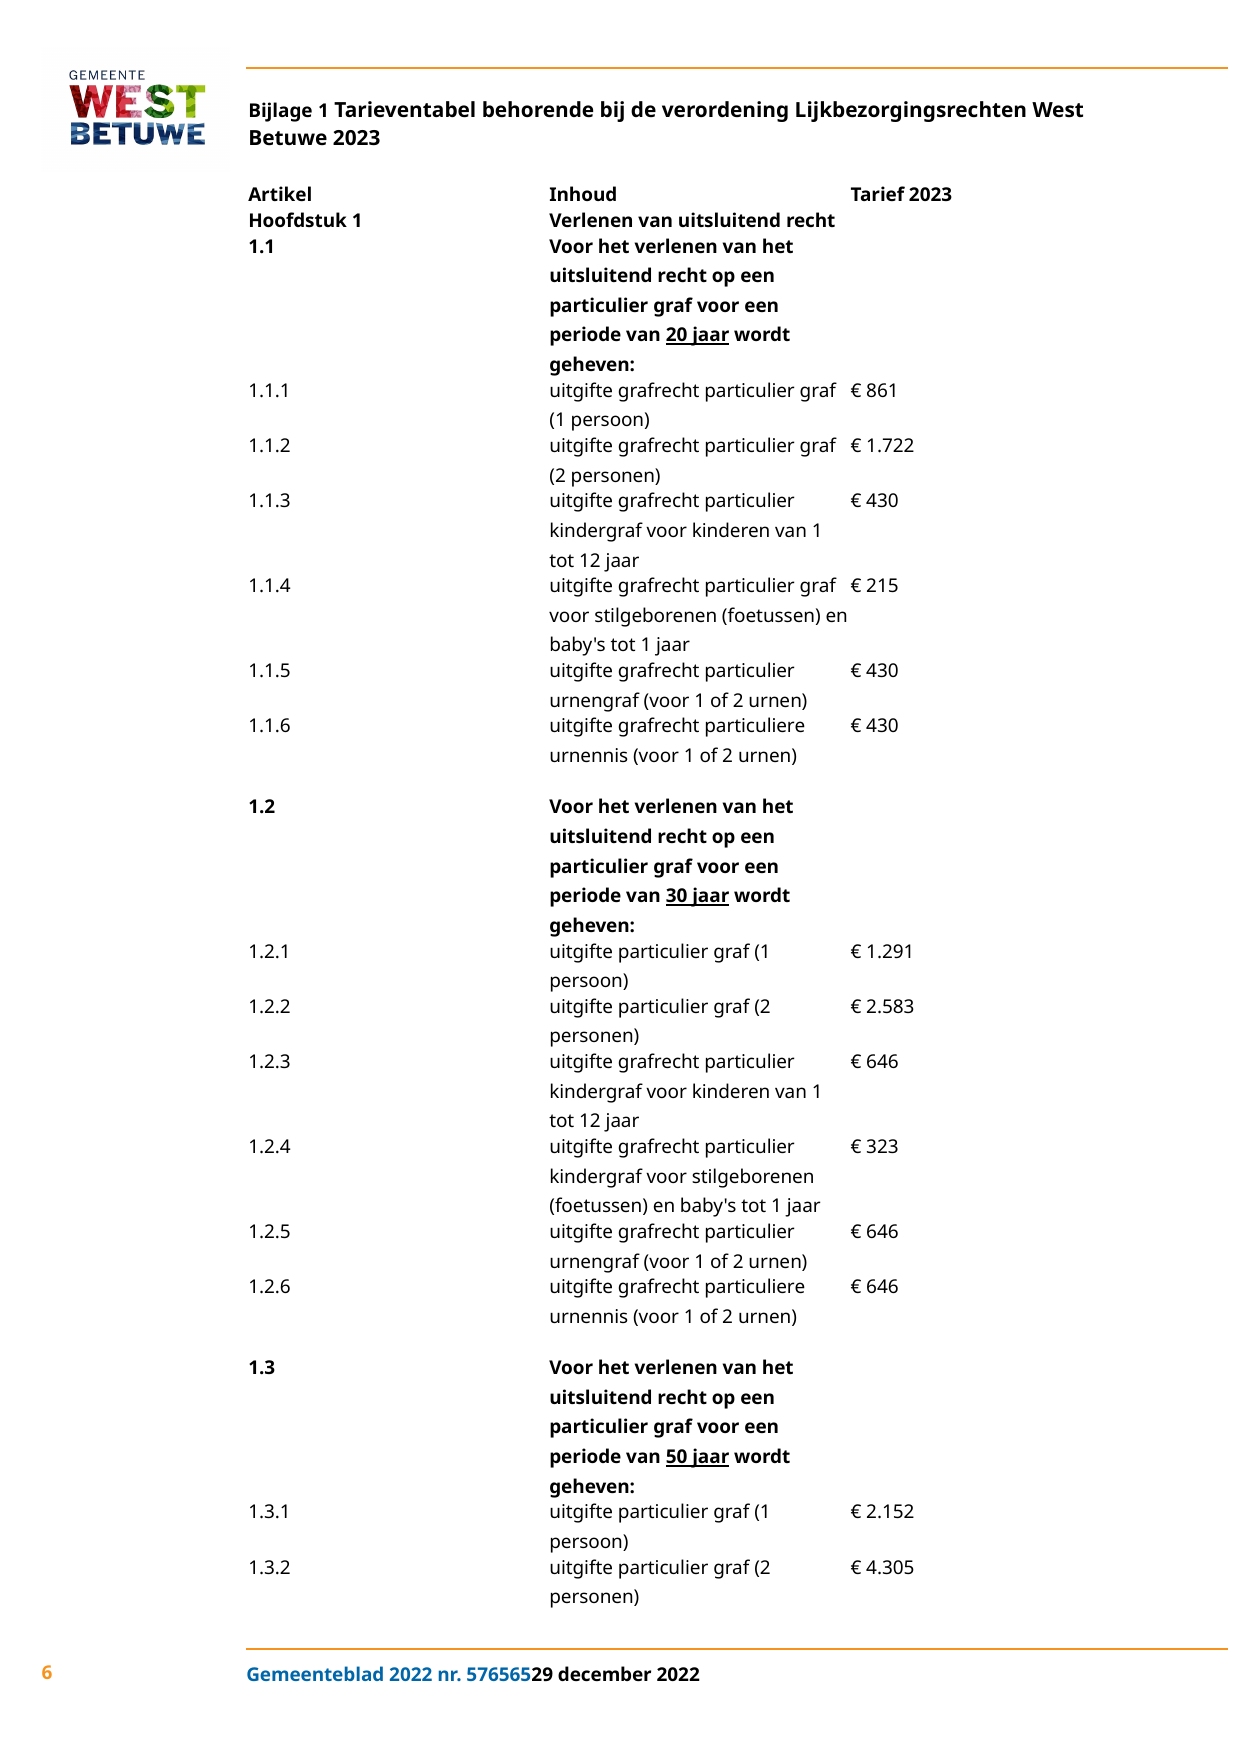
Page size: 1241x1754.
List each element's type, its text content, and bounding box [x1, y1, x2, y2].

table_header Inhoud [549, 181, 850, 207]
table_cell 1.2.4 [248, 1133, 549, 1218]
table_cell [850, 1355, 1152, 1499]
table_cell € 646 [850, 1274, 1152, 1329]
table_cell uitgifte grafrecht particulier graf (1 persoon) [549, 377, 850, 432]
table_cell 1.1.2 [248, 432, 549, 488]
table_cell 1.1 [248, 233, 549, 377]
table_cell 1.1.5 [248, 658, 549, 713]
table_cell [248, 1329, 549, 1354]
table_cell Verlenen van uitsluitend recht [549, 207, 850, 233]
table_cell € 430 [850, 658, 1152, 713]
table_cell Hoofdstuk 1 [248, 207, 549, 233]
table_header Tarief 2023 [850, 181, 1152, 207]
table_cell 1.2.1 [248, 938, 549, 993]
table_cell 1.2.3 [248, 1049, 549, 1133]
table_cell [850, 207, 1152, 233]
table_cell € 2.152 [850, 1499, 1152, 1554]
table_cell € 646 [850, 1218, 1152, 1273]
table_cell 1.1.6 [248, 713, 549, 768]
table_cell 1.2.6 [248, 1274, 549, 1329]
table_cell 1.3.1 [248, 1499, 549, 1554]
text Bijlage 1 Tarieventabel behorende bij de verordening Lijkbezorgingsrechten West Betuwe 2023 [248, 95, 1152, 152]
table_cell uitgifte grafrecht particuliere urnennis (voor 1 of 2 urnen) [549, 1274, 850, 1329]
table_cell € 430 [850, 488, 1152, 572]
table_cell 1.2 [248, 794, 549, 938]
table_cell uitgifte grafrecht particulier urnengraf (voor 1 of 2 urnen) [549, 1218, 850, 1273]
table_cell € 1.722 [850, 432, 1152, 488]
table_cell € 1.291 [850, 938, 1152, 993]
table_cell uitgifte grafrecht particulier kindergraf voor kinderen van 1 tot 12 jaar [549, 488, 850, 572]
table_cell 1.2.5 [248, 1218, 549, 1273]
table_cell 1.1.1 [248, 377, 549, 432]
table_cell 1.3.2 [248, 1554, 549, 1609]
table_cell 1.1.3 [248, 488, 549, 572]
table_cell uitgifte grafrecht particulier kindergraf voor stilgeborenen (foetussen) en baby's tot 1 jaar [549, 1133, 850, 1218]
table_cell € 4.305 [850, 1554, 1152, 1609]
table_cell uitgifte grafrecht particulier kindergraf voor kinderen van 1 tot 12 jaar [549, 1049, 850, 1133]
table_cell uitgifte grafrecht particulier graf (2 personen) [549, 432, 850, 488]
table_cell uitgifte grafrecht particulier urnengraf (voor 1 of 2 urnen) [549, 658, 850, 713]
table_cell 1.2.2 [248, 993, 549, 1048]
table_header Artikel [248, 181, 549, 207]
picture [41, 47, 231, 172]
table_cell € 861 [850, 377, 1152, 432]
table_cell € 2.583 [850, 993, 1152, 1048]
table_cell € 323 [850, 1133, 1152, 1218]
table_cell 1.1.4 [248, 573, 549, 657]
table_cell [850, 768, 1152, 794]
table_cell Voor het verlenen van het uitsluitend recht op een particulier graf voor een periode van 50 jaar wordt geheven: [549, 1355, 850, 1499]
table_cell 1.3 [248, 1355, 549, 1499]
table_cell [850, 794, 1152, 938]
table_cell [248, 768, 549, 794]
table_cell uitgifte particulier graf (1 persoon) [549, 1499, 850, 1554]
table_cell € 215 [850, 573, 1152, 657]
table_cell € 646 [850, 1049, 1152, 1133]
table_cell [549, 768, 850, 794]
table_cell uitgifte particulier graf (2 personen) [549, 993, 850, 1048]
table_cell [549, 1329, 850, 1354]
table_cell uitgifte grafrecht particuliere urnennis (voor 1 of 2 urnen) [549, 713, 850, 768]
table_cell [850, 1329, 1152, 1354]
table_cell [850, 233, 1152, 377]
table_cell uitgifte particulier graf (1 persoon) [549, 938, 850, 993]
table_cell Voor het verlenen van het uitsluitend recht op een particulier graf voor een periode van 20 jaar wordt geheven: [549, 233, 850, 377]
table_cell € 430 [850, 713, 1152, 768]
table_cell uitgifte grafrecht particulier graf voor stilgeborenen (foetussen) en baby's tot 1 jaar [549, 573, 850, 657]
table_cell Voor het verlenen van het uitsluitend recht op een particulier graf voor een periode van 30 jaar wordt geheven: [549, 794, 850, 938]
table_cell uitgifte particulier graf (2 personen) [549, 1554, 850, 1609]
